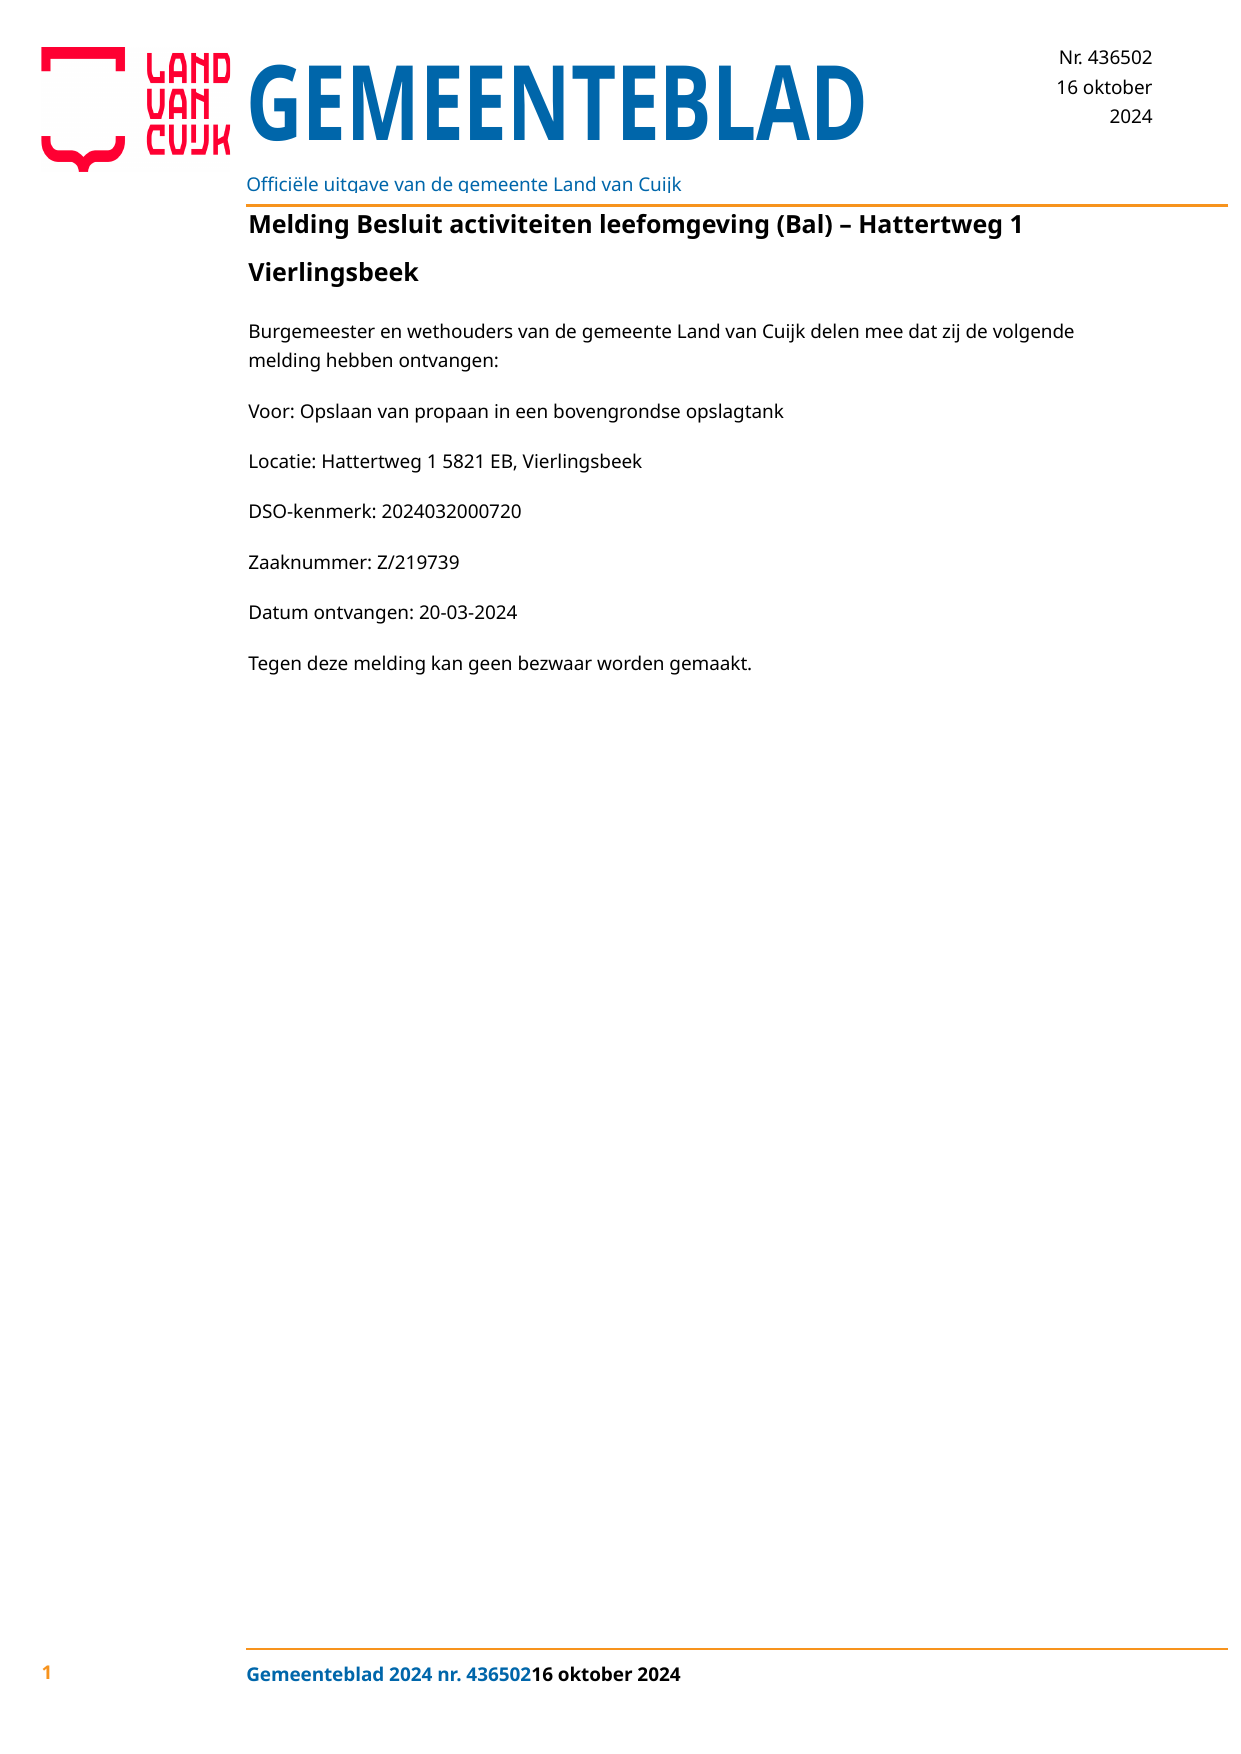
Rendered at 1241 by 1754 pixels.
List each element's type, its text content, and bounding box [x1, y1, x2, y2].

text Burgemeester en wethouders van de gemeente Land van Cuijk delen mee dat zij de volgende melding hebben ontvangen: [248, 318, 1152, 373]
text Datum ontvangen: 20-03-2024 [248, 599, 1152, 625]
text Locatie: Hattertweg 1 5821 EB, Vierlingsbeek [248, 448, 1152, 474]
picture [41, 47, 231, 172]
text DSO-kenmerk: 2024032000720 [248, 499, 1152, 524]
text Melding Besluit activiteiten leefomgeving (Bal) – Hattertweg 1 Vierlingsbeek [248, 207, 1152, 288]
text Zaaknummer: Z/219739 [248, 549, 1152, 575]
text Voor: Opslaan van propaan in een bovengrondse opslagtank [248, 398, 1152, 424]
text Tegen deze melding kan geen bezwaar worden gemaakt. [248, 650, 1152, 676]
